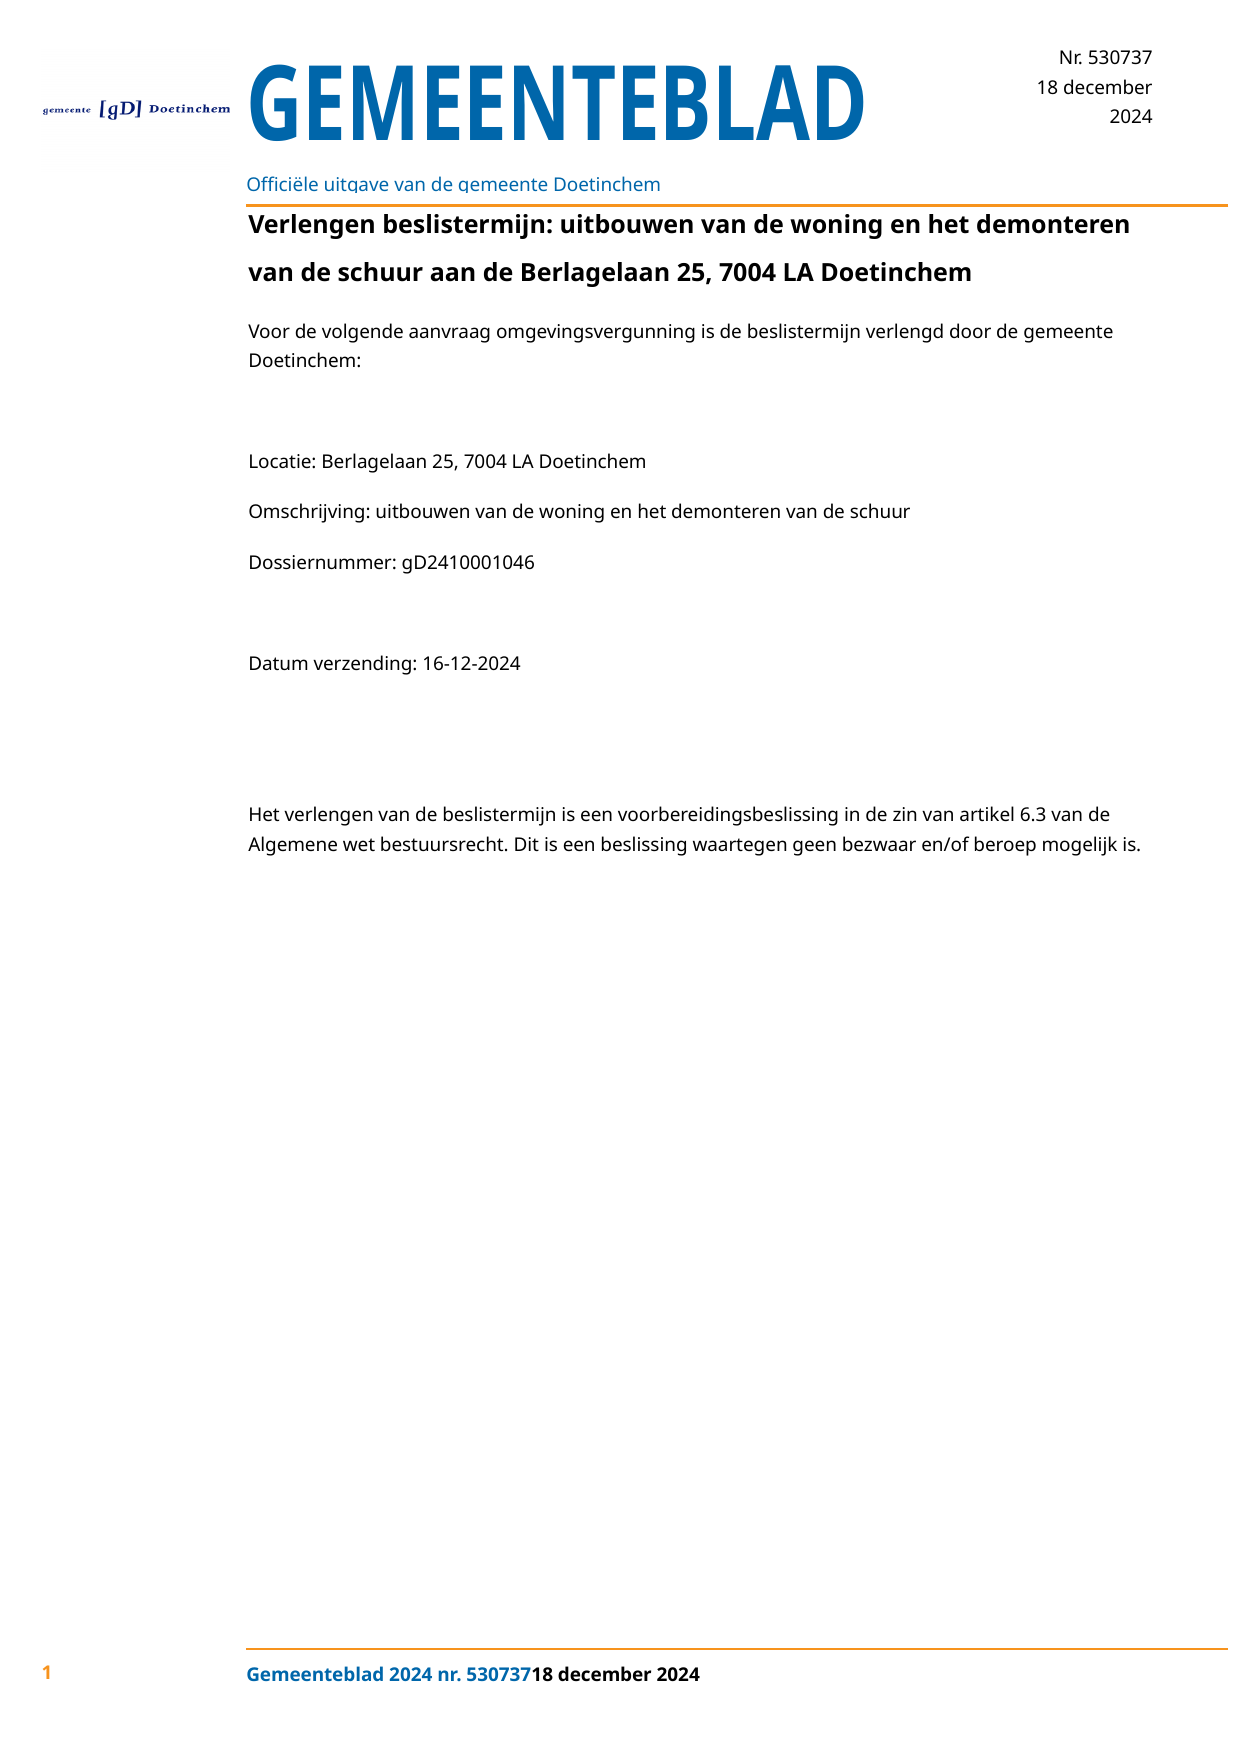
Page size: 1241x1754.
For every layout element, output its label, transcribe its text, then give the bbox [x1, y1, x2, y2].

text Voor de volgende aanvraag omgevingsvergunning is de beslistermijn verlengd door de gemeente Doetinchem: [248, 318, 1152, 373]
text Locatie: Berlagelaan 25, 7004 LA Doetinchem [248, 448, 1152, 474]
text Datum verzending: 16-12-2024 [248, 650, 1152, 676]
text Dossiernummer: gD2410001046 [248, 549, 1152, 575]
picture [41, 47, 231, 172]
text Verlengen beslistermijn: uitbouwen van de woning en het demonteren van de schuur aan de Berlagelaan 25, 7004 LA Doetinchem [248, 207, 1152, 288]
text Het verlengen van de beslistermijn is een voorbereidingsbeslissing in de zin van artikel 6.3 van de Algemene wet bestuursrecht. Dit is een beslissing waartegen geen bezwaar en/of beroep mogelijk is. [248, 801, 1152, 857]
text Omschrijving: uitbouwen van de woning en het demonteren van de schuur [248, 499, 1152, 524]
